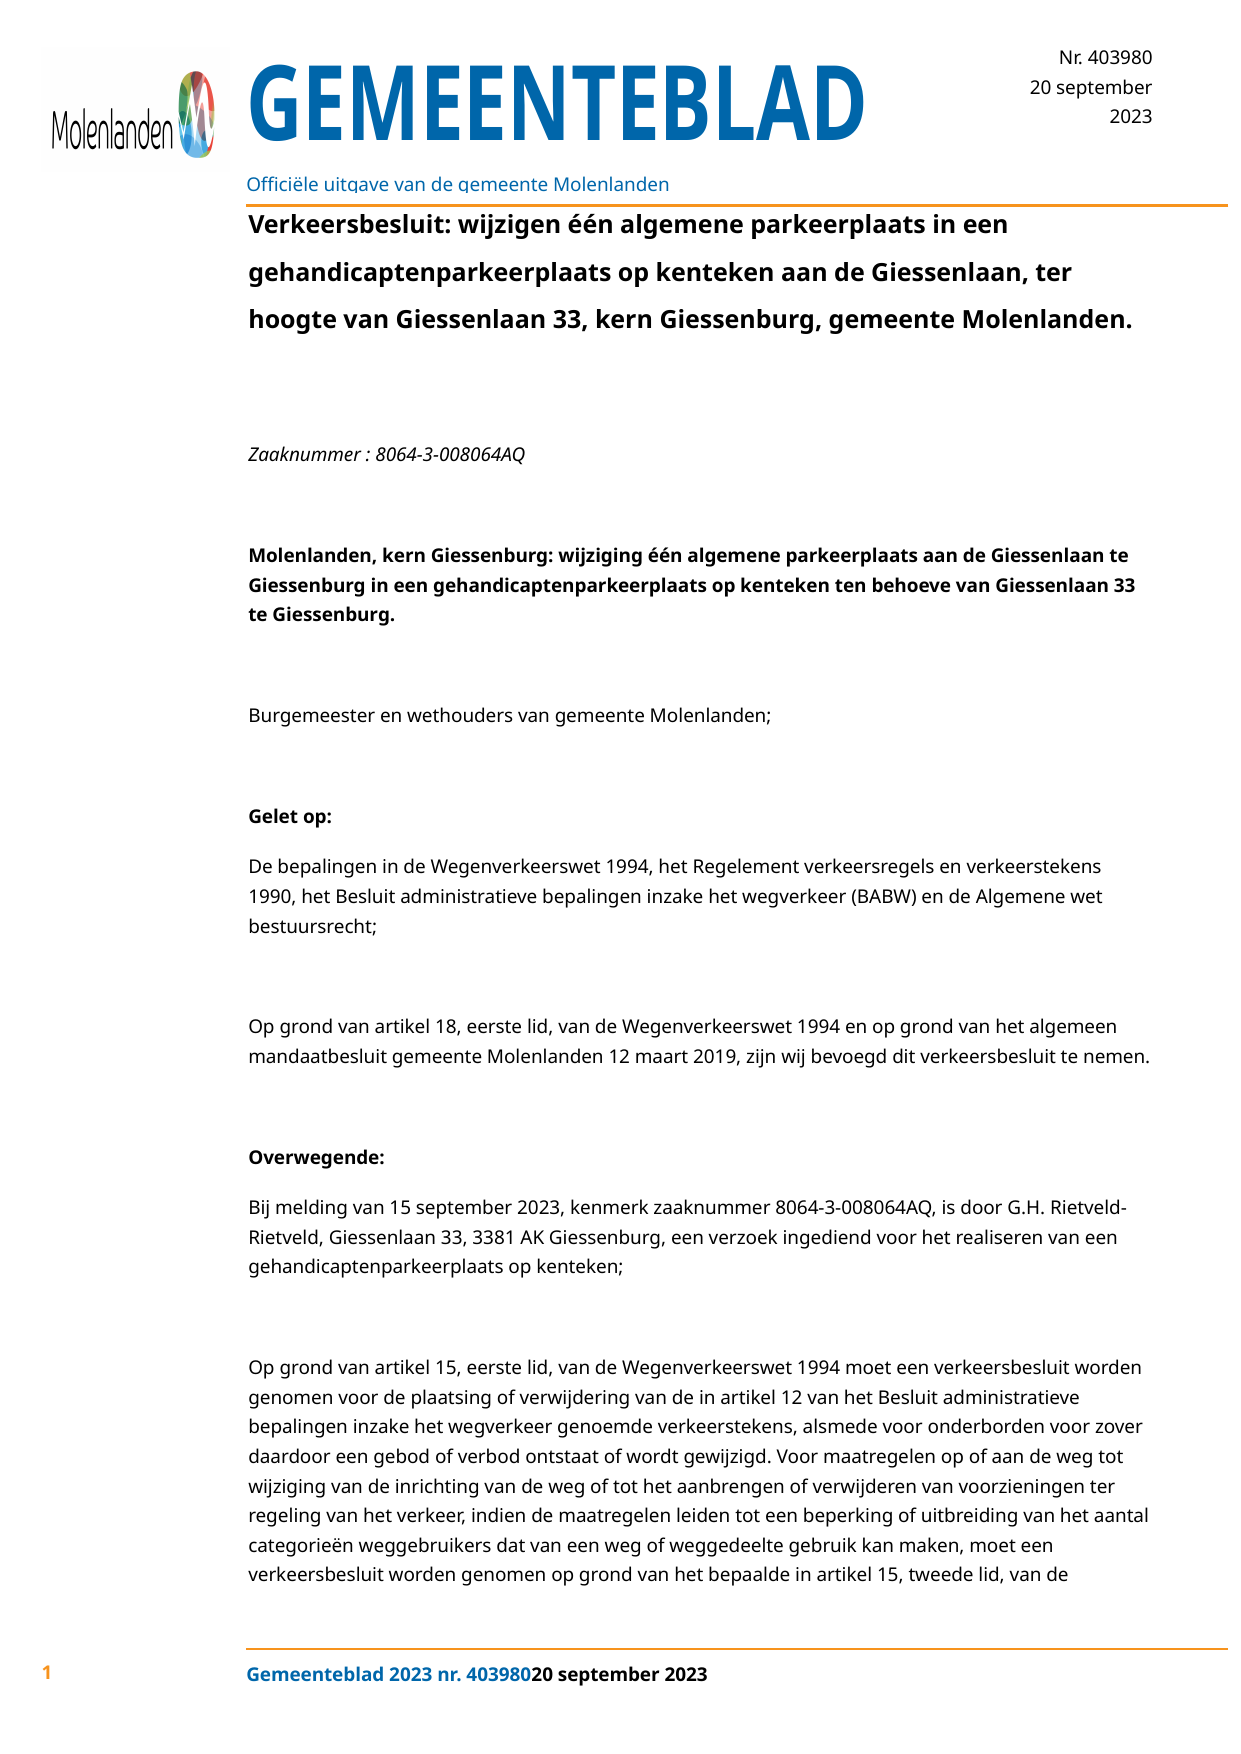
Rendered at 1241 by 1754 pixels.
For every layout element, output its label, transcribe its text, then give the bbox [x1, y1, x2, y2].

text Overwegende: [248, 1144, 1152, 1170]
text Verkeersbesluit: wijzigen één algemene parkeerplaats in een gehandicaptenparkeerplaats op kenteken aan de Giessenlaan, ter hoogte van Giessenlaan 33, kern Giessenburg, gemeente Molenlanden. [248, 207, 1152, 336]
text Molenlanden, kern Giessenburg: wijziging één algemene parkeerplaats aan de Giessenlaan te Giessenburg in een gehandicaptenparkeerplaats op kenteken ten behoeve van Giessenlaan 33 te Giessenburg. [248, 542, 1152, 627]
text Gelet op: [248, 803, 1152, 829]
text Bij melding van 15 september 2023, kenmerk zaaknummer 8064-3-008064AQ, is door G.H. Rietveld-Rietveld, Giessenlaan 33, 3381 AK Giessenburg, een verzoek ingediend voor het realiseren van een gehandicaptenparkeerplaats op kenteken; [248, 1194, 1152, 1279]
text Op grond van artikel 18, eerste lid, van de Wegenverkeerswet 1994 en op grond van het algemeen mandaatbesluit gemeente Molenlanden 12 maart 2019, zijn wij bevoegd dit verkeersbesluit te nemen. [248, 1014, 1152, 1069]
text Zaaknummer : 8064-3-008064AQ [248, 442, 1152, 467]
text De bepalingen in de Wegenverkeerswet 1994, het Regelement verkeersregels en verkeerstekens 1990, het Besluit administratieve bepalingen inzake het wegverkeer (BABW) en de Algemene wet bestuursrecht; [248, 854, 1152, 939]
picture [41, 47, 231, 172]
text Op grond van artikel 15, eerste lid, van de Wegenverkeerswet 1994 moet een verkeersbesluit worden genomen voor de plaatsing of verwijdering van de in artikel 12 van het Besluit administratieve bepalingen inzake het wegverkeer genoemde verkeerstekens, alsmede voor onderborden voor zover daardoor een gebod of verbod ontstaat of wordt gewijzigd. Voor maatregelen op of aan de weg tot wijziging van de inrichting van de weg of tot het aanbrengen of verwijderen van voorzieningen ter regeling van het verkeer, indien de maatregelen leiden tot een beperking of uitbreiding van het aantal categorieën weggebruikers dat van een weg of weggedeelte gebruik kan maken, moet een verkeersbesluit worden genomen op grond van het bepaalde in artikel 15, tweede lid, van de [248, 1354, 1152, 1587]
text Burgemeester en wethouders van gemeente Molenlanden; [248, 702, 1152, 728]
